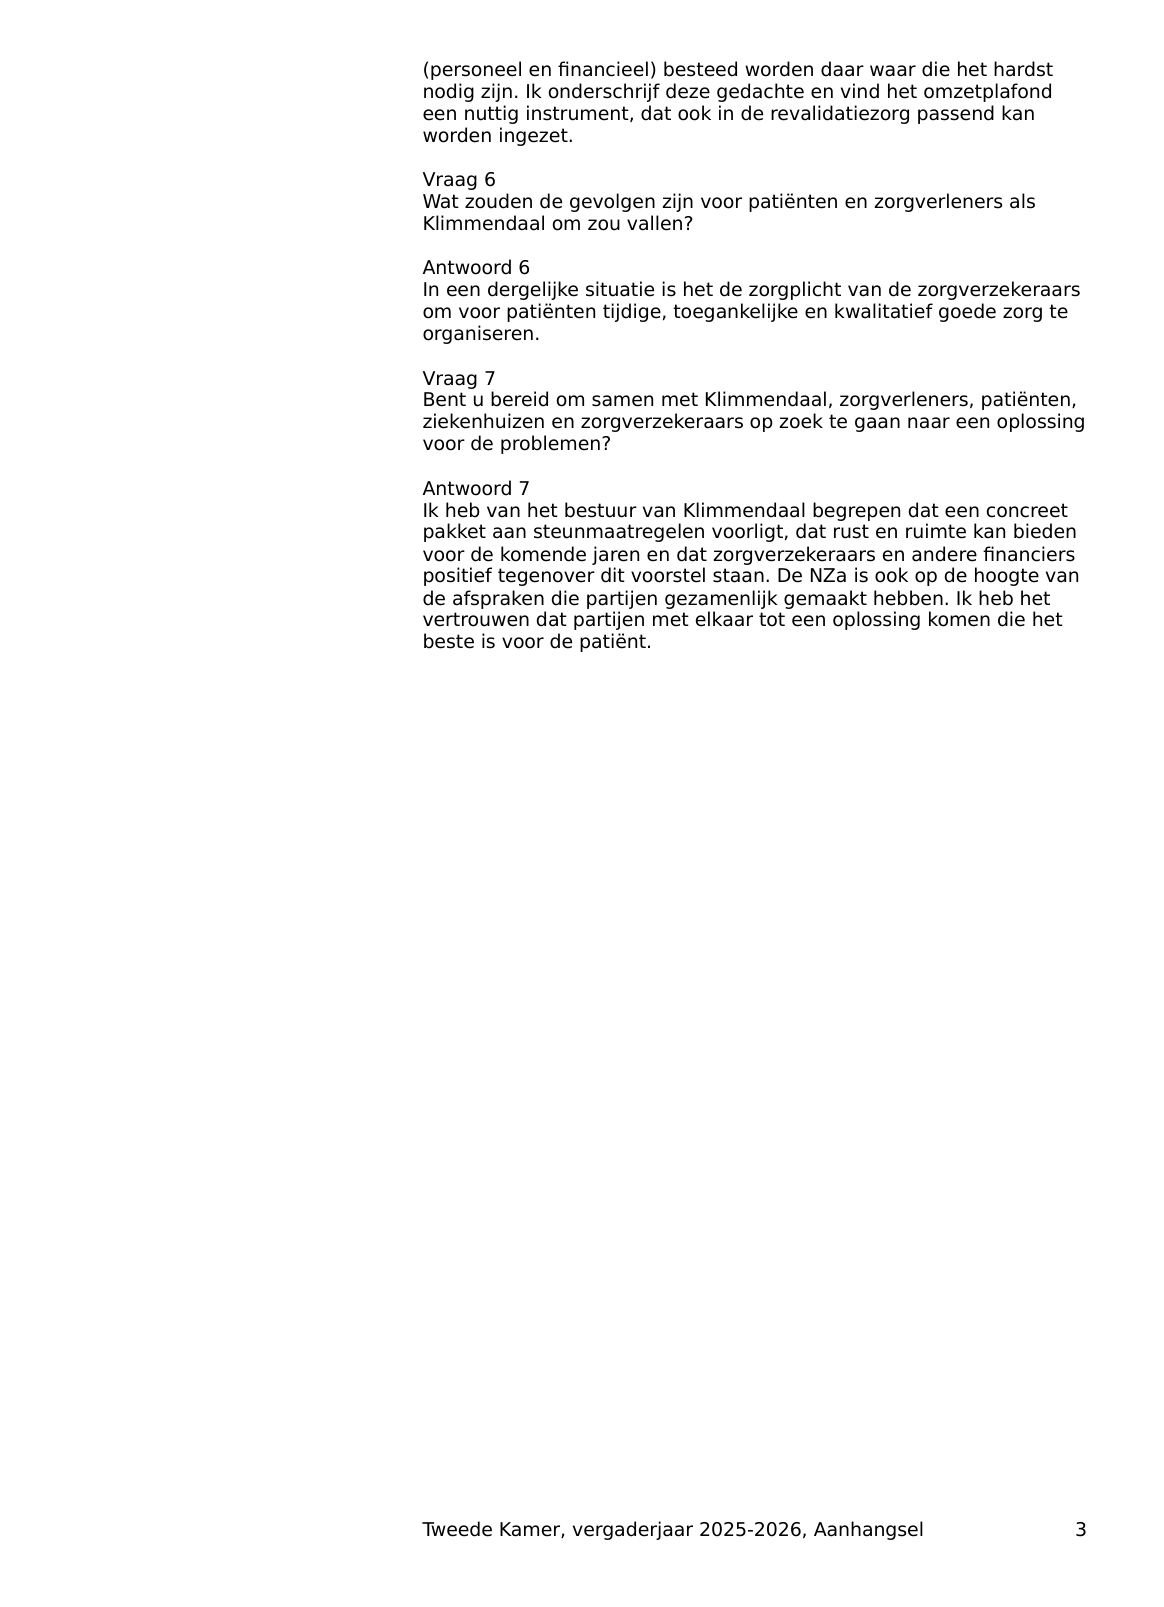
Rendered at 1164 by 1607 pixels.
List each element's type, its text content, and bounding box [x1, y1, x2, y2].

text In een dergelijke situatie is het de zorgplicht van de zorgverzekeraars om voor patiënten tijdige, toegankelijke en kwalitatief goede zorg te organiseren. [422, 279, 1087, 345]
text Vraag 6 [422, 169, 1087, 191]
text (personeel en financieel) besteed worden daar waar die het hardst nodig zijn. Ik onderschrijf deze gedachte en vind het omzetplafond een nuttig instrument, dat ook in de revalidatiezorg passend kan worden ingezet. [422, 59, 1087, 147]
text Antwoord 7 [422, 477, 1087, 499]
text Bent u bereid om samen met Klimmendaal, zorgverleners, patiënten, ziekenhuizen en zorgverzekeraars op zoek te gaan naar een oplossing voor de problemen? [422, 389, 1087, 455]
text Vraag 7 [422, 367, 1087, 389]
text Antwoord 6 [422, 257, 1087, 279]
text Wat zouden de gevolgen zijn voor patiënten en zorgverleners als Klimmendaal om zou vallen? [422, 191, 1087, 235]
text Ik heb van het bestuur van Klimmendaal begrepen dat een concreet pakket aan steunmaatregelen voorligt, dat rust en ruimte kan bieden voor de komende jaren en dat zorgverzekeraars en andere financiers positief tegenover dit voorstel staan. De NZa is ook op de hoogte van de afspraken die partijen gezamenlijk gemaakt hebben. Ik heb het vertrouwen dat partijen met elkaar tot een oplossing komen die het beste is voor de patiënt. [422, 499, 1087, 653]
